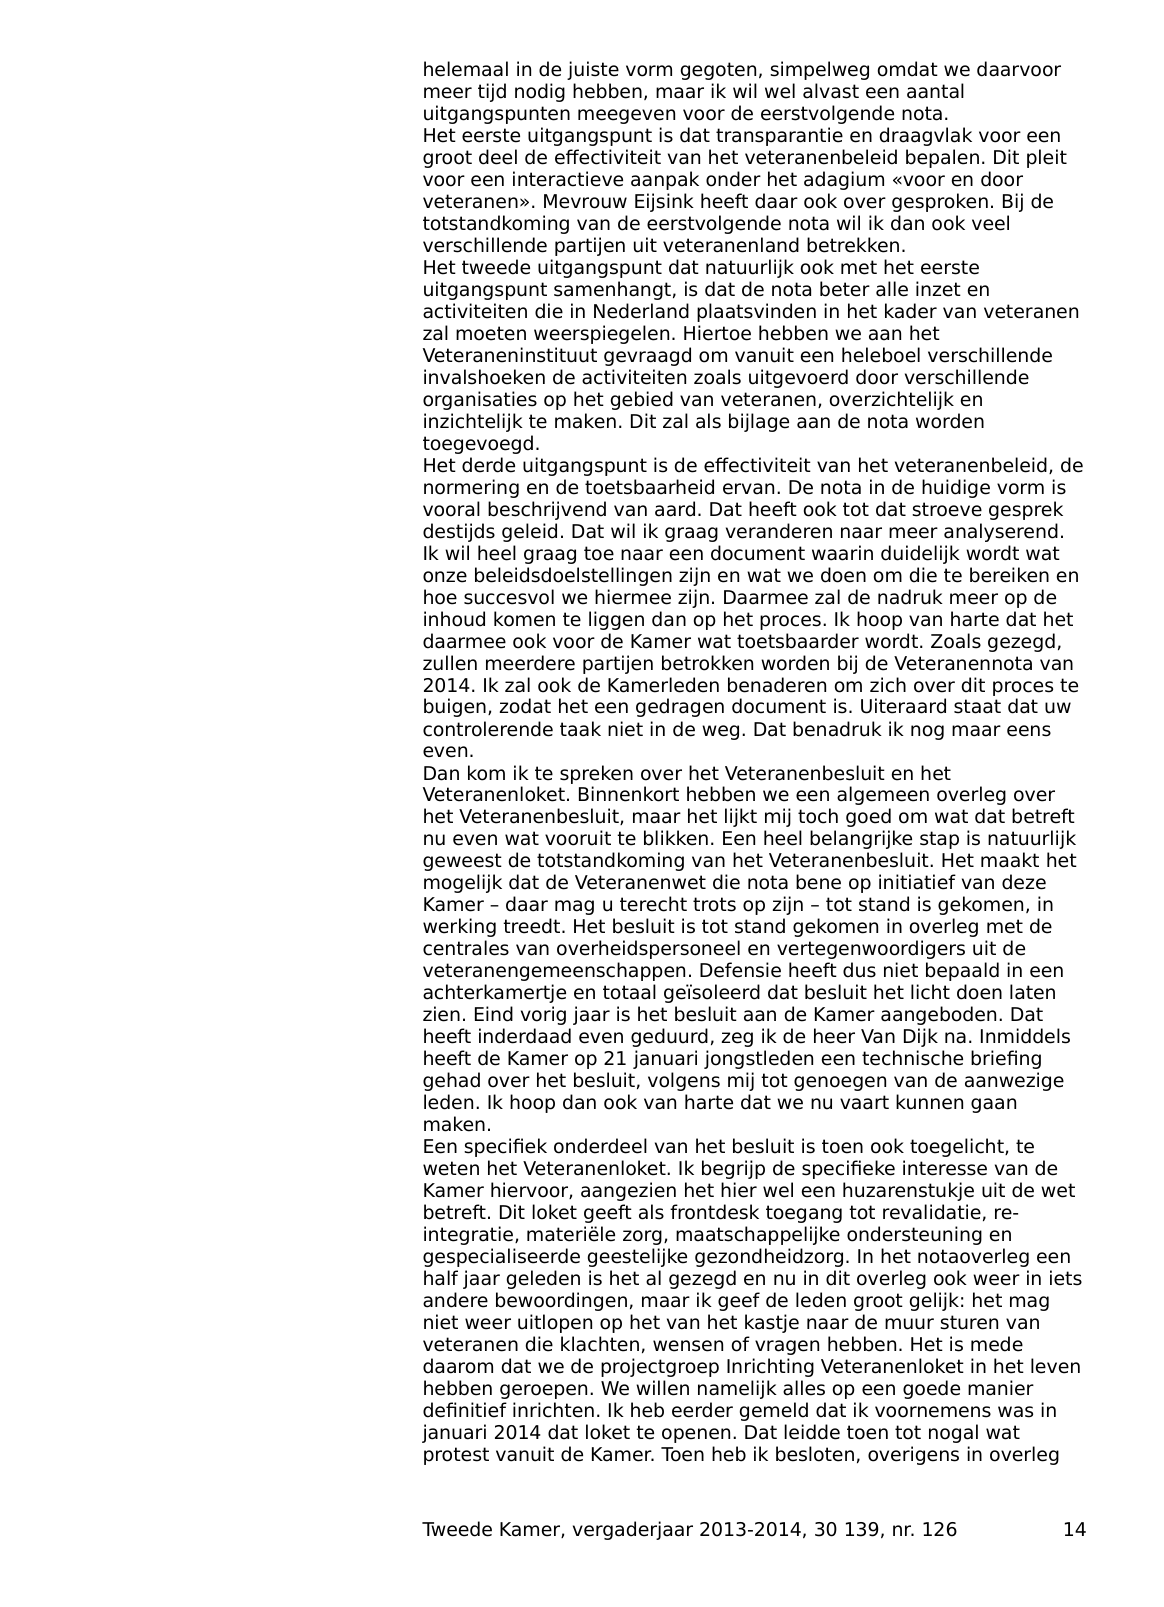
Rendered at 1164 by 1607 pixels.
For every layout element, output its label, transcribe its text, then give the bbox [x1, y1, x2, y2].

text helemaal in de juiste vorm gegoten, simpelweg omdat we daarvoor meer tijd nodig hebben, maar ik wil wel alvast een aantal uitgangspunten meegeven voor de eerstvolgende nota. [422, 59, 1087, 125]
text Dan kom ik te spreken over het Veteranenbesluit en het Veteranenloket. Binnenkort hebben we een algemeen overleg over het Veteranenbesluit, maar het lijkt mij toch goed om wat dat betreft nu even wat vooruit te blikken. Een heel belangrijke stap is natuurlijk geweest de totstandkoming van het Veteranenbesluit. Het maakt het mogelijk dat de Veteranenwet die nota bene op initiatief van deze Kamer – daar mag u terecht trots op zijn – tot stand is gekomen, in werking treedt. Het besluit is tot stand gekomen in overleg met de centrales van overheidspersoneel en vertegenwoordigers uit de veteranengemeenschappen. Defensie heeft dus niet bepaald in een achterkamertje en totaal geïsoleerd dat besluit het licht doen laten zien. Eind vorig jaar is het besluit aan de Kamer aangeboden. Dat heeft inderdaad even geduurd, zeg ik de heer Van Dijk na. Inmiddels heeft de Kamer op 21 januari jongstleden een technische briefing gehad over het besluit, volgens mij tot genoegen van de aanwezige leden. Ik hoop dan ook van harte dat we nu vaart kunnen gaan maken. [422, 762, 1087, 1136]
text Een specifiek onderdeel van het besluit is toen ook toegelicht, te weten het Veteranenloket. Ik begrijp de specifieke interesse van de Kamer hiervoor, aangezien het hier wel een huzarenstukje uit de wet betreft. Dit loket geeft als frontdesk toegang tot revalidatie, re-integratie, materiële zorg, maatschappelijke ondersteuning en gespecialiseerde geestelijke gezondheidzorg. In het notaoverleg een half jaar geleden is het al gezegd en nu in dit overleg ook weer in iets andere bewoordingen, maar ik geef de leden groot gelijk: het mag niet weer uitlopen op het van het kastje naar de muur sturen van veteranen die klachten, wensen of vragen hebben. Het is mede daarom dat we de projectgroep Inrichting Veteranenloket in het leven hebben geroepen. We willen namelijk alles op een goede manier definitief inrichten. Ik heb eerder gemeld dat ik voornemens was in januari 2014 dat loket te openen. Dat leidde toen tot nogal wat protest vanuit de Kamer. Toen heb ik besloten, overigens in overleg [422, 1136, 1087, 1466]
text Het derde uitgangspunt is de effectiviteit van het veteranenbeleid, de normering en de toetsbaarheid ervan. De nota in de huidige vorm is vooral beschrijvend van aard. Dat heeft ook tot dat stroeve gesprek destijds geleid. Dat wil ik graag veranderen naar meer analyserend. Ik wil heel graag toe naar een document waarin duidelijk wordt wat onze beleidsdoelstellingen zijn en wat we doen om die te bereiken en hoe succesvol we hiermee zijn. Daarmee zal de nadruk meer op de inhoud komen te liggen dan op het proces. Ik hoop van harte dat het daarmee ook voor de Kamer wat toetsbaarder wordt. Zoals gezegd, zullen meerdere partijen betrokken worden bij de Veteranennota van 2014. Ik zal ook de Kamerleden benaderen om zich over dit proces te buigen, zodat het een gedragen document is. Uiteraard staat dat uw controlerende taak niet in de weg. Dat benadruk ik nog maar eens even. [422, 455, 1087, 762]
text Het eerste uitgangspunt is dat transparantie en draagvlak voor een groot deel de effectiviteit van het veteranenbeleid bepalen. Dit pleit voor een interactieve aanpak onder het adagium «voor en door veteranen». Mevrouw Eijsink heeft daar ook over gesproken. Bij de totstandkoming van de eerstvolgende nota wil ik dan ook veel verschillende partijen uit veteranenland betrekken. [422, 125, 1087, 257]
text Het tweede uitgangspunt dat natuurlijk ook met het eerste uitgangspunt samenhangt, is dat de nota beter alle inzet en activiteiten die in Nederland plaatsvinden in het kader van veteranen zal moeten weerspiegelen. Hiertoe hebben we aan het Veteraneninstituut gevraagd om vanuit een heleboel verschillende invalshoeken de activiteiten zoals uitgevoerd door verschillende organisaties op het gebied van veteranen, overzichtelijk en inzichtelijk te maken. Dit zal als bijlage aan de nota worden toegevoegd. [422, 257, 1087, 455]
